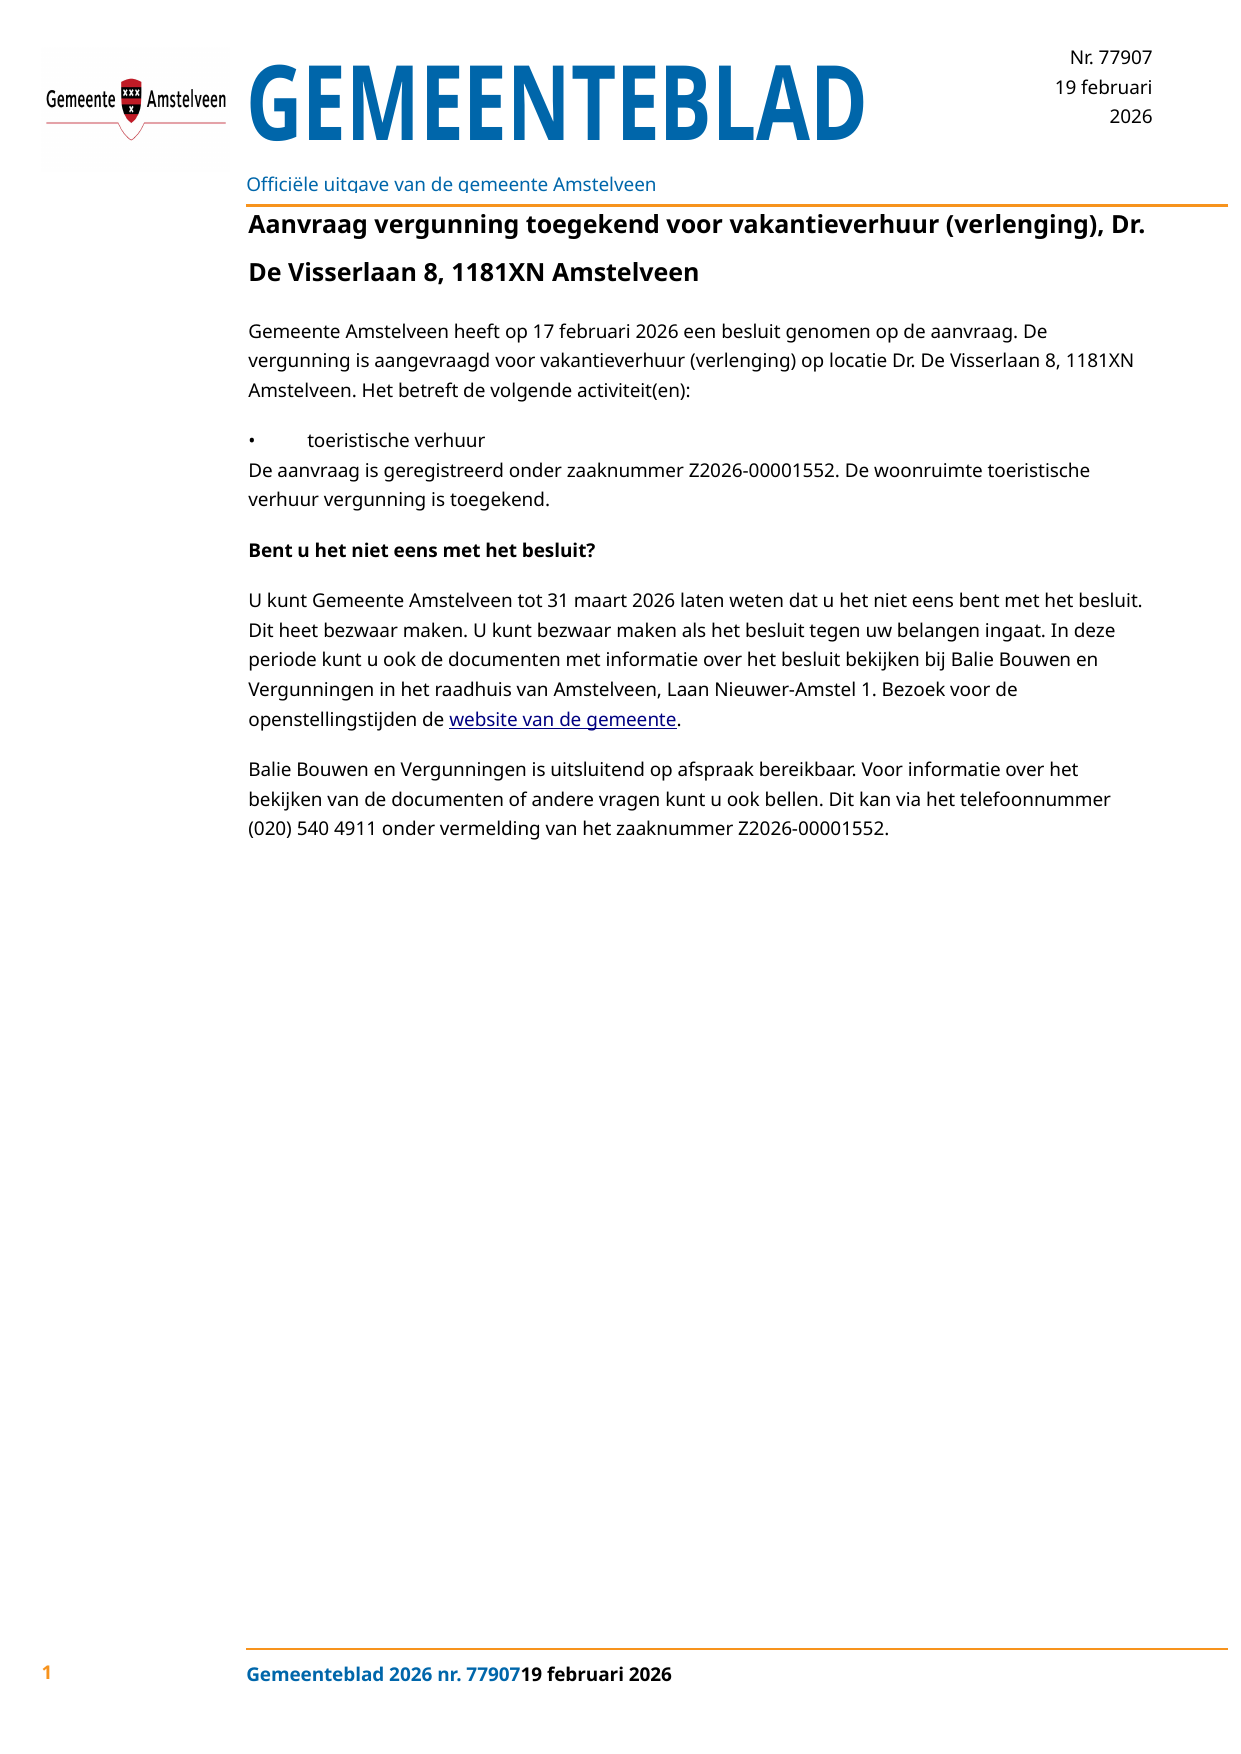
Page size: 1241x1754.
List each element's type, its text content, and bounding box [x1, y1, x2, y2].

text Aanvraag vergunning toegekend voor vakantieverhuur (verlenging), Dr. De Visserlaan 8, 1181XN Amstelveen [248, 207, 1152, 288]
text De aanvraag is geregistreerd onder zaaknummer Z2026-00001552. De woonruimte toeristische verhuur vergunning is toegekend. [248, 457, 1152, 512]
text Gemeente Amstelveen heeft op 17 februari 2026 een besluit genomen op de aanvraag. De vergunning is aangevraagd voor vakantieverhuur (verlenging) op locatie Dr. De Visserlaan 8, 1181XN Amstelveen. Het betreft de volgende activiteit(en): [248, 318, 1152, 403]
text Balie Bouwen en Vergunningen is uitsluitend op afspraak bereikbaar. Voor informatie over het bekijken van de documenten of andere vragen kunt u ook bellen. Dit kan via het telefoonnummer (020) 540 4911 onder vermelding van het zaaknummer Z2026-00001552. [248, 756, 1152, 841]
picture [41, 47, 231, 172]
text Bent u het niet eens met het besluit? [248, 537, 1152, 563]
text U kunt Gemeente Amstelveen tot 31 maart 2026 laten weten dat u het niet eens bent met het besluit. Dit heet bezwaar maken. U kunt bezwaar maken als het besluit tegen uw belangen ingaat. In deze periode kunt u ook de documenten met informatie over het besluit bekijken bij Balie Bouwen en Vergunningen in het raadhuis van Amstelveen, Laan Nieuwer-Amstel 1. Bezoek voor de openstellingstijden de website van de gemeente. [248, 587, 1152, 732]
list toeristische verhuur [248, 427, 1152, 453]
